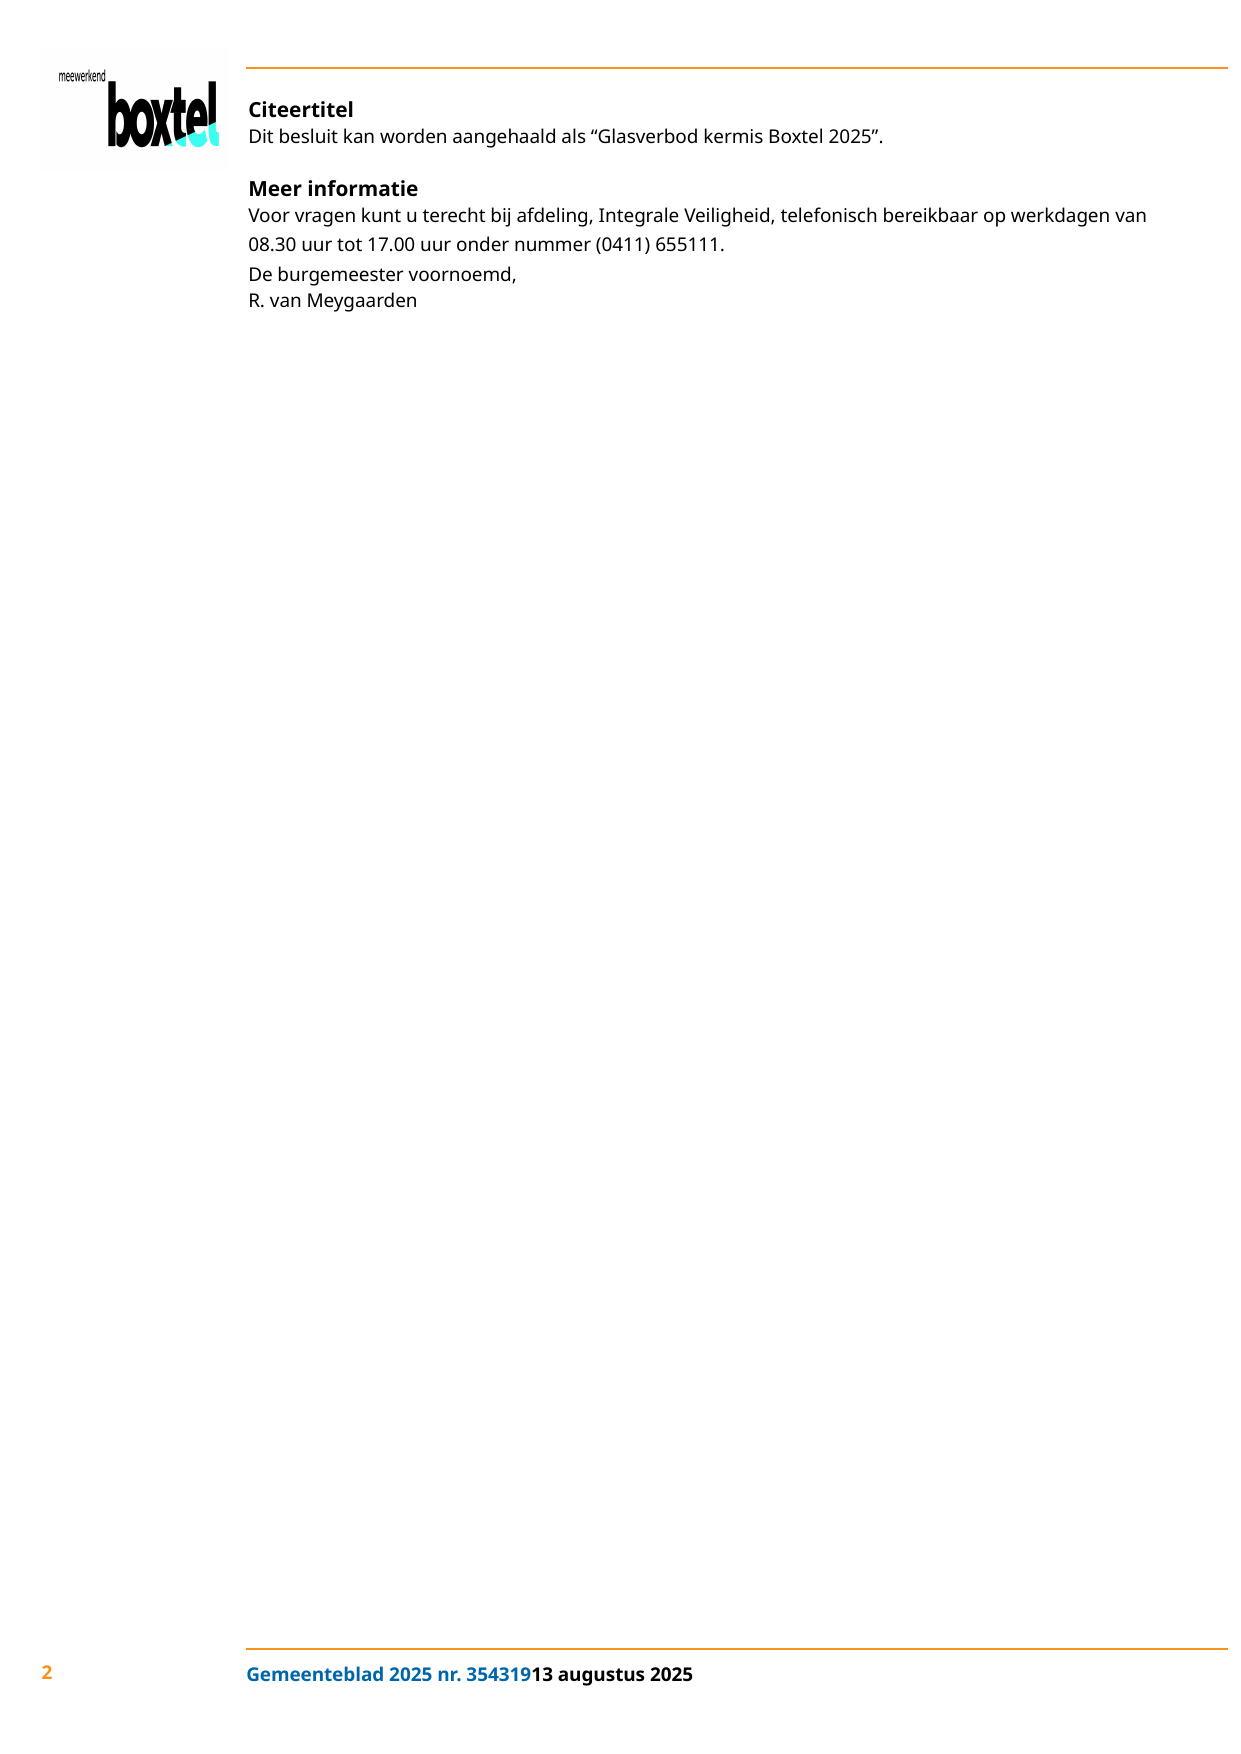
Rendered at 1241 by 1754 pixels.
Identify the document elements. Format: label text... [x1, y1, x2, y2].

text Citeertitel [248, 95, 1152, 123]
picture [41, 47, 231, 172]
text R. van Meygaarden [248, 287, 1152, 313]
text De burgemeester voornoemd, [248, 261, 1152, 287]
text Voor vragen kunt u terecht bij afdeling, Integrale Veiligheid, telefonisch bereikbaar op werkdagen van 08.30 uur tot 17.00 uur onder nummer (0411) 655111. [248, 202, 1152, 257]
text Meer informatie [248, 174, 1152, 202]
text Dit besluit kan worden aangehaald als “Glasverbod kermis Boxtel 2025”. [248, 123, 1152, 149]
